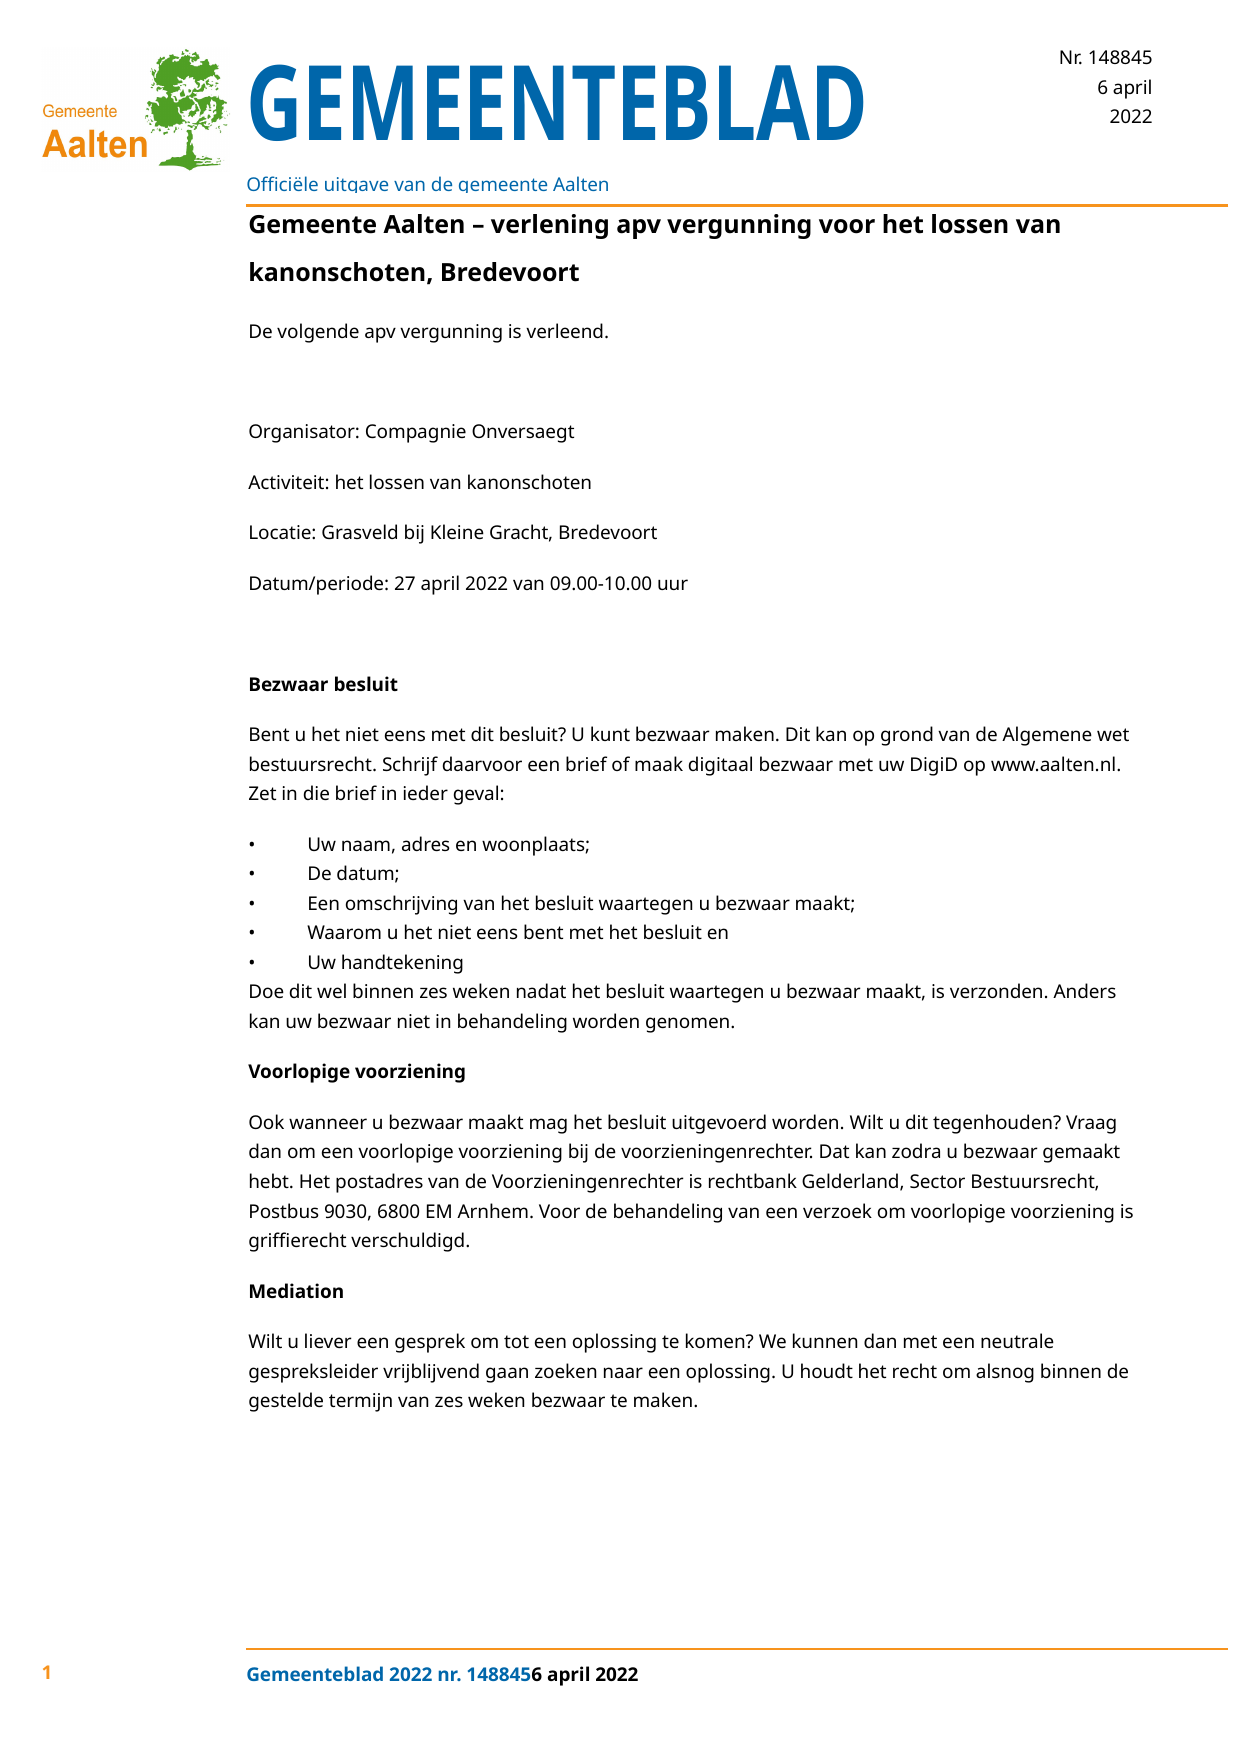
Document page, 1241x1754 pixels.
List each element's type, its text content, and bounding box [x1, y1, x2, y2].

text Locatie: Grasveld bij Kleine Gracht, Bredevoort [248, 519, 1152, 545]
text Ook wanneer u bezwaar maakt mag het besluit uitgevoerd worden. Wilt u dit tegenhouden? Vraag dan om een voorlopige voorziening bij de voorzieningenrechter. Dat kan zodra u bezwaar gemaakt hebt. Het postadres van de Voorzieningenrechter is rechtbank Gelderland, Sector Bestuursrecht, Postbus 9030, 6800 EM Arnhem. Voor de behandeling van een verzoek om voorlopige voorziening is griffierecht verschuldigd. [248, 1109, 1152, 1253]
text Activiteit: het lossen van kanonschoten [248, 469, 1152, 495]
text Wilt u liever een gesprek om tot een oplossing te komen? We kunnen dan met een neutrale gespreksleider vrijblijvend gaan zoeken naar een oplossing. U houdt het recht om alsnog binnen de gestelde termijn van zes weken bezwaar te maken. [248, 1328, 1152, 1413]
text De volgende apv vergunning is verleend. [248, 318, 1152, 344]
list Waarom u het niet eens bent met het besluit en [248, 919, 1152, 945]
text Mediation [248, 1278, 1152, 1304]
text Bezwaar besluit [248, 671, 1152, 697]
list Een omschrijving van het besluit waartegen u bezwaar maakt; [248, 890, 1152, 916]
text Gemeente Aalten – verlening apv vergunning voor het lossen van kanonschoten, Bredevoort [248, 207, 1152, 288]
list De datum; [248, 860, 1152, 886]
text Bent u het niet eens met dit besluit? U kunt bezwaar maken. Dit kan op grond van de Algemene wet bestuursrecht. Schrijf daarvoor een brief of maak digitaal bezwaar met uw DigiD op www.aalten.nl. Zet in die brief in ieder geval: [248, 721, 1152, 806]
picture [41, 47, 231, 172]
text Voorlopige voorziening [248, 1059, 1152, 1084]
text Doe dit wel binnen zes weken nadat het besluit waartegen u bezwaar maakt, is verzonden. Anders kan uw bezwaar niet in behandeling worden genomen. [248, 979, 1152, 1034]
list Uw naam, adres en woonplaats; [248, 831, 1152, 857]
text Organisator: Compagnie Onversaegt [248, 419, 1152, 444]
list Uw handtekening [248, 949, 1152, 975]
text Datum/periode: 27 april 2022 van 09.00-10.00 uur [248, 570, 1152, 596]
